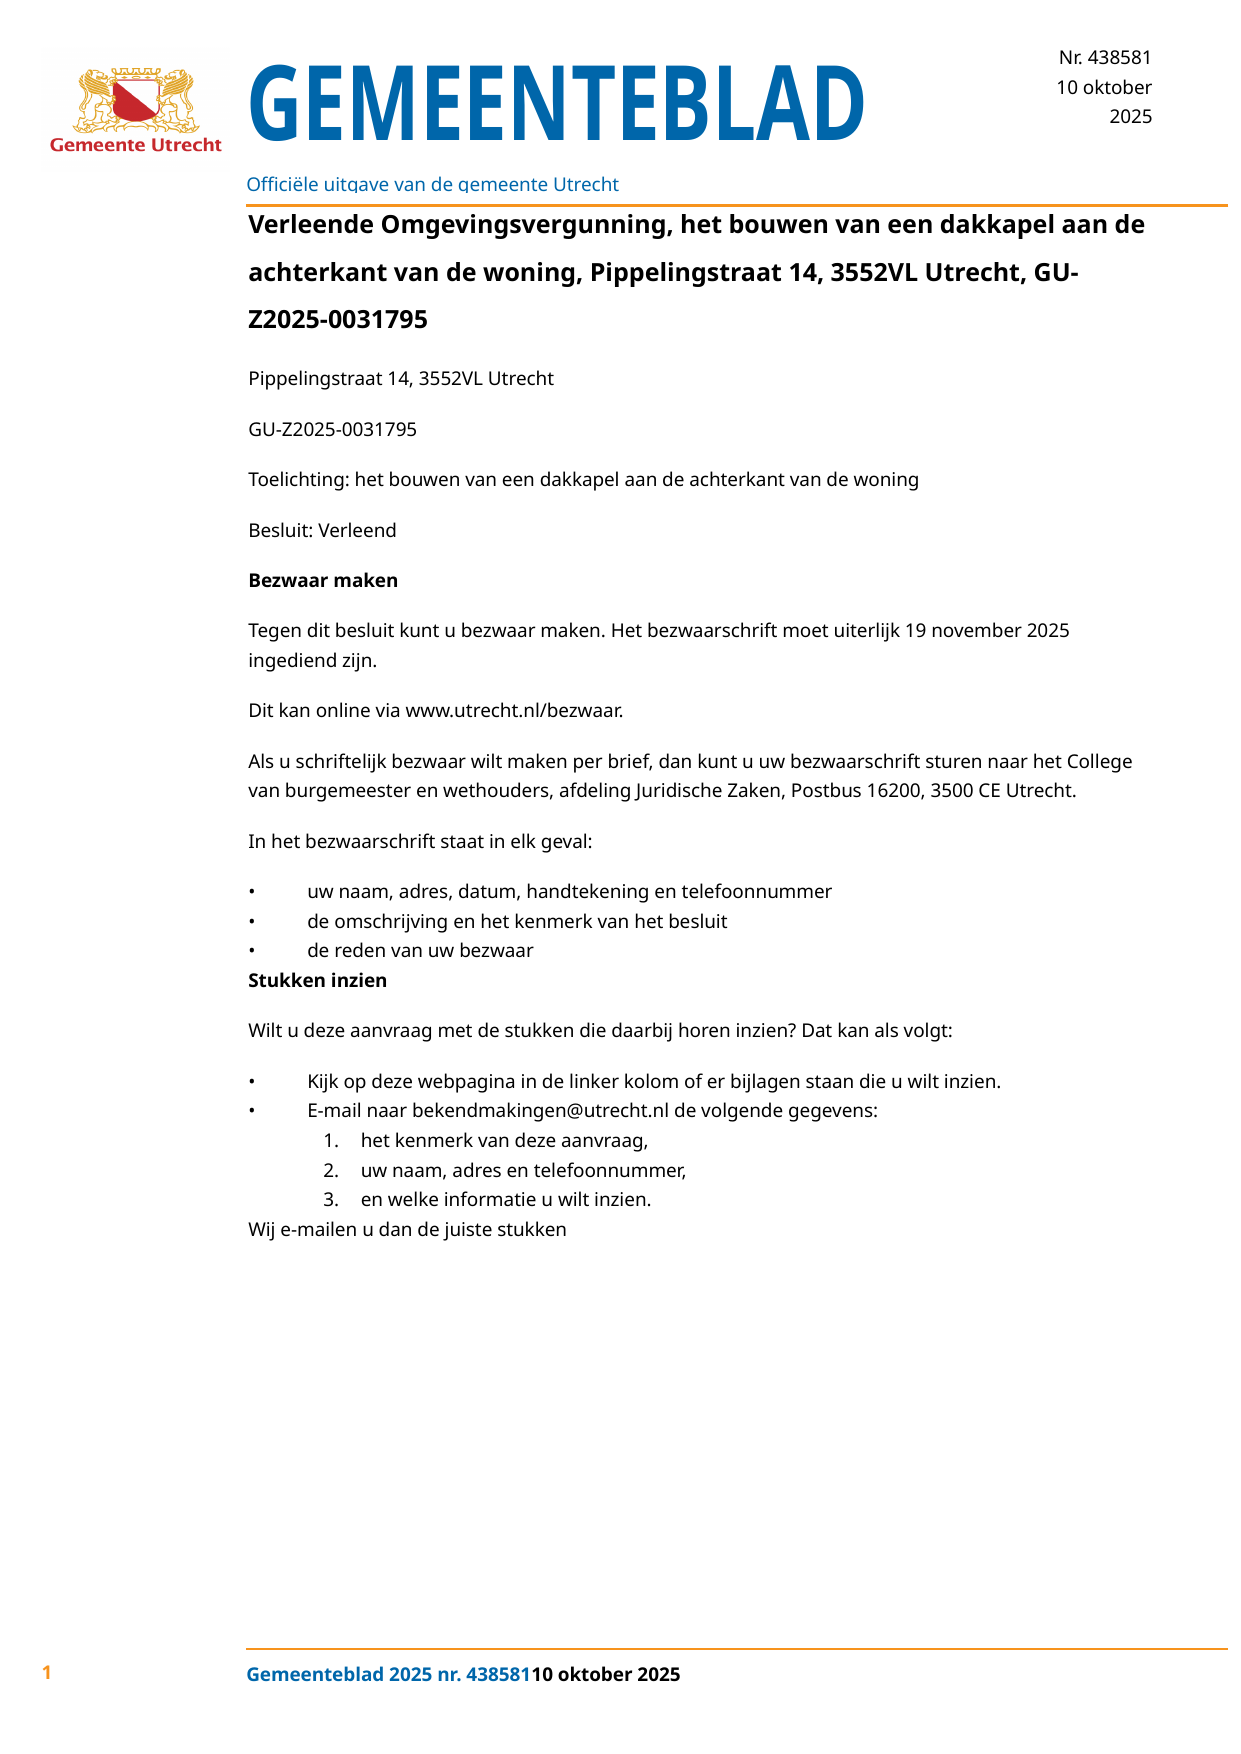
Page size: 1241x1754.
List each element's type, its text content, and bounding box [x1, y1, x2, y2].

picture [41, 47, 231, 172]
list uw naam, adres, datum, handtekening en telefoonnummer [248, 878, 1152, 904]
list en welke informatie u wilt inzien. [323, 1186, 1152, 1212]
text In het bezwaarschrift staat in elk geval: [248, 828, 1152, 854]
list de reden van uw bezwaar [248, 938, 1152, 963]
text Toelichting: het bouwen van een dakkapel aan de achterkant van de woning [248, 466, 1152, 492]
list uw naam, adres en telefoonnummer, [323, 1157, 1152, 1182]
text Pippelingstraat 14, 3552VL Utrecht [248, 366, 1152, 391]
text Als u schriftelijk bezwaar wilt maken per brief, dan kunt u uw bezwaarschrift sturen naar het College van burgemeester en wethouders, afdeling Juridische Zaken, Postbus 16200, 3500 CE Utrecht. [248, 748, 1152, 803]
text Verleende Omgevingsvergunning, het bouwen van een dakkapel aan de achterkant van de woning, Pippelingstraat 14, 3552VL Utrecht, GU-Z2025-0031795 [248, 207, 1152, 336]
text GU-Z2025-0031795 [248, 416, 1152, 442]
text Wilt u deze aanvraag met de stukken die daarbij horen inzien? Dat kan als volgt: [248, 1018, 1152, 1043]
text Wij e-mailen u dan de juiste stukken [248, 1216, 1152, 1242]
list Kijk op deze webpagina in de linker kolom of er bijlagen staan die u wilt inzien. [248, 1068, 1152, 1094]
list E-mail naar bekendmakingen@utrecht.nl de volgende gegevens: [248, 1098, 1152, 1123]
text Stukken inzien [248, 967, 1152, 993]
text Tegen dit besluit kunt u bezwaar maken. Het bezwaarschrift moet uiterlijk 19 november 2025 ingediend zijn. [248, 618, 1152, 673]
text Besluit: Verleend [248, 517, 1152, 542]
text Bezwaar maken [248, 567, 1152, 593]
list het kenmerk van deze aanvraag, [323, 1127, 1152, 1153]
list de omschrijving en het kenmerk van het besluit [248, 908, 1152, 934]
text Dit kan online via www.utrecht.nl/bezwaar. [248, 698, 1152, 723]
